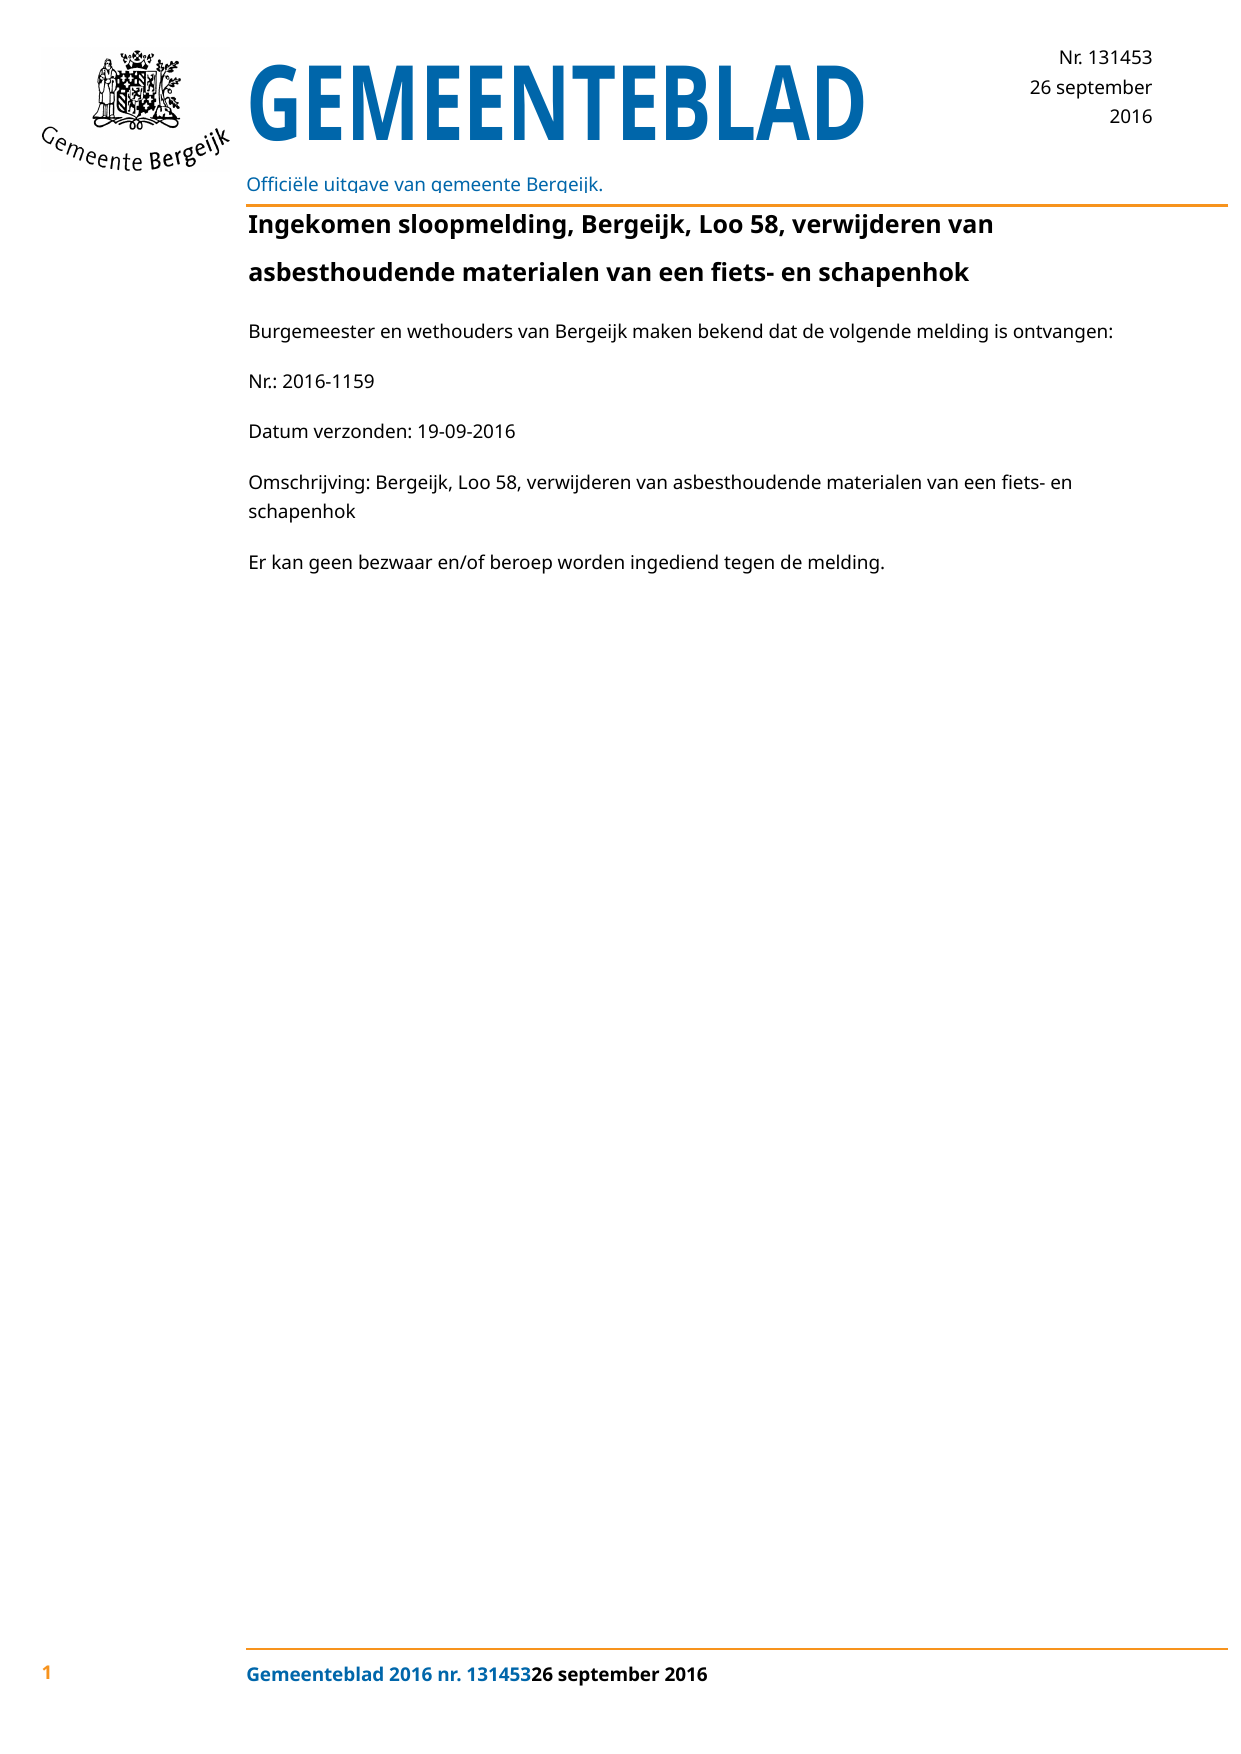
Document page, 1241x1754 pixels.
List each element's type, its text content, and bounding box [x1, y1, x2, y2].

text Ingekomen sloopmelding, Bergeijk, Loo 58, verwijderen van asbesthoudende materialen van een fiets- en schapenhok [248, 207, 1152, 288]
picture [41, 47, 231, 172]
text Nr.: 2016-1159 [248, 368, 1152, 394]
text Datum verzonden: 19-09-2016 [248, 419, 1152, 444]
text Er kan geen bezwaar en/of beroep worden ingediend tegen de melding. [248, 549, 1152, 575]
text Omschrijving: Bergeijk, Loo 58, verwijderen van asbesthoudende materialen van een fiets- en schapenhok [248, 469, 1152, 524]
text Burgemeester en wethouders van Bergeijk maken bekend dat de volgende melding is ontvangen: [248, 318, 1152, 344]
